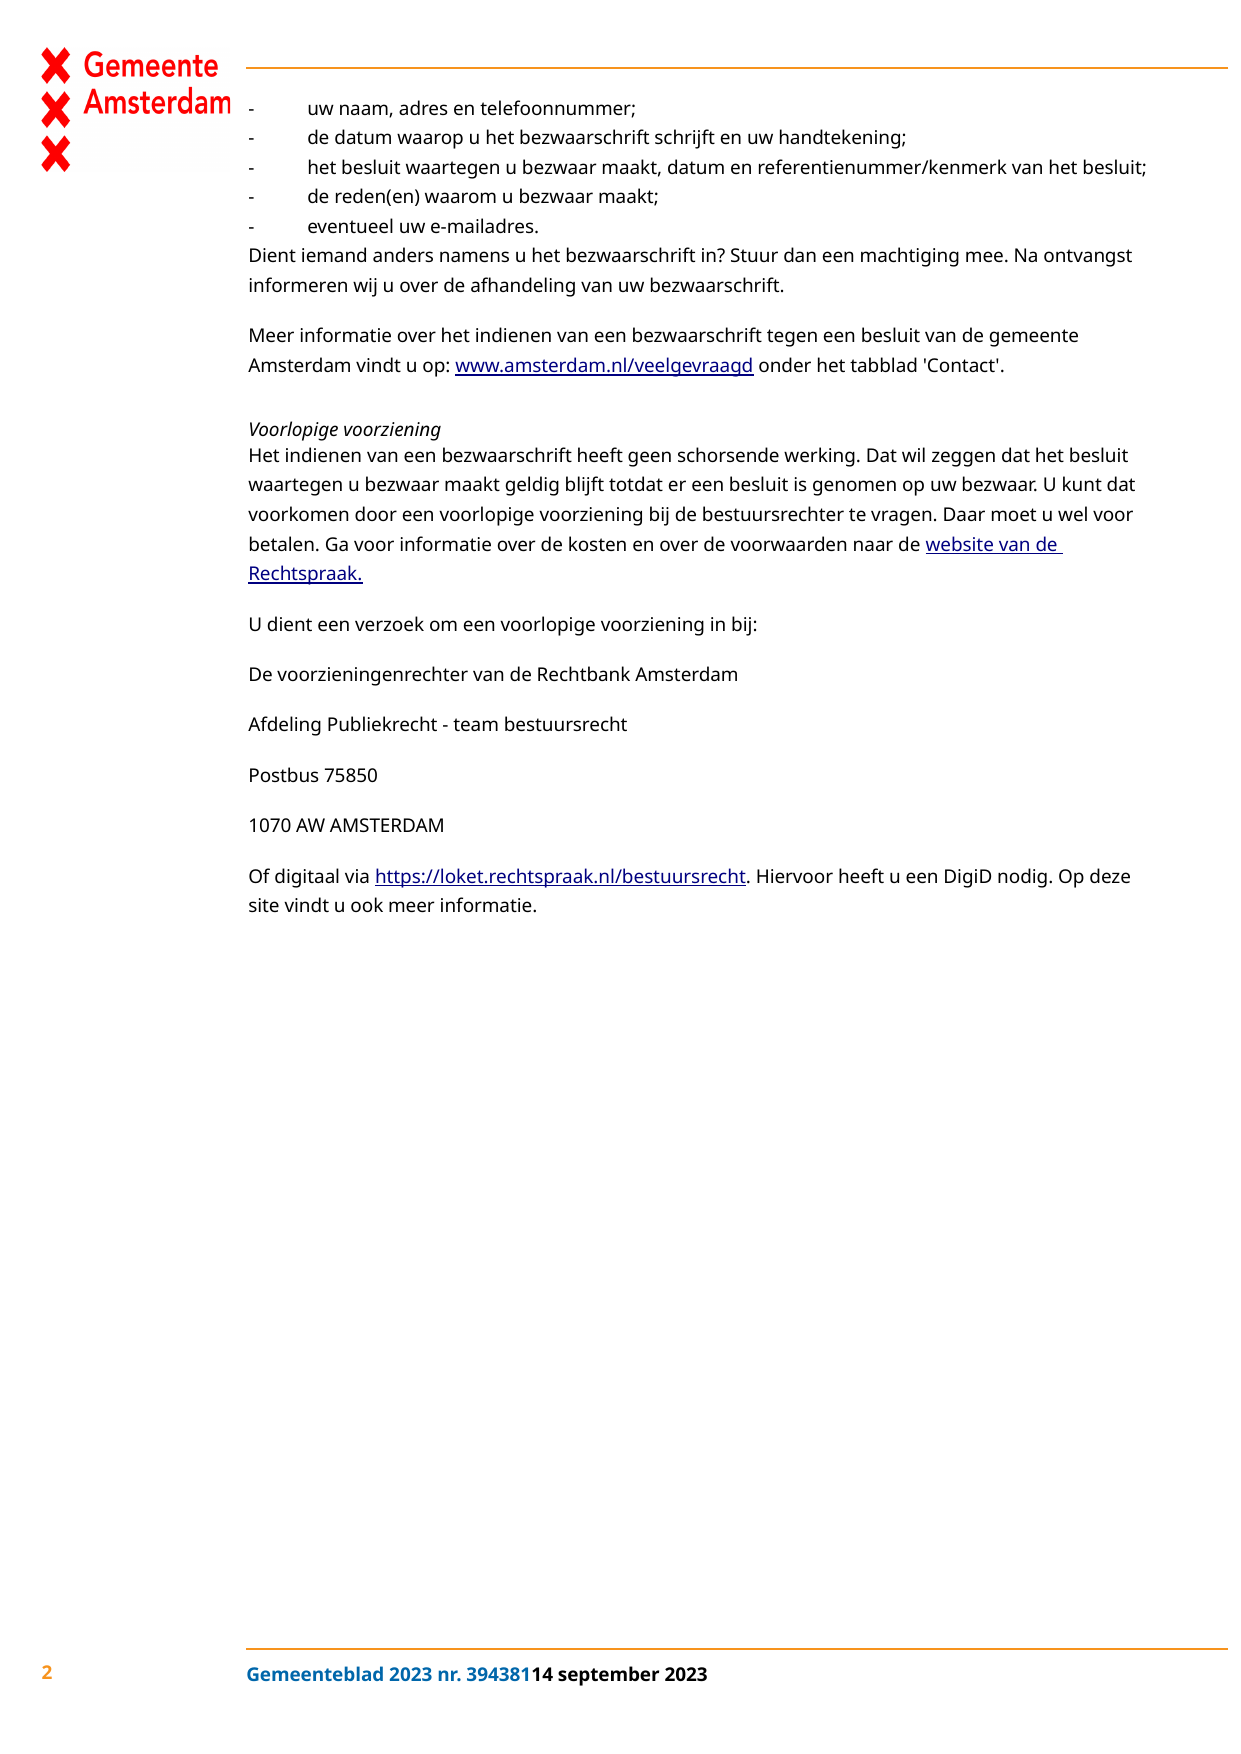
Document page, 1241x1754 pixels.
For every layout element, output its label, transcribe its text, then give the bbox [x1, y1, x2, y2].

text De voorzieningenrechter van de Rechtbank Amsterdam [248, 661, 1152, 687]
list uw naam, adres en telefoonnummer; [248, 95, 1152, 121]
text Meer informatie over het indienen van een bezwaarschrift tegen een besluit van de gemeente Amsterdam vindt u op: www.amsterdam.nl/veelgevraagd onder het tabblad 'Contact'. [248, 323, 1152, 378]
text Afdeling Publiekrecht - team bestuursrecht [248, 712, 1152, 737]
text Voorlopige voorziening [248, 416, 1152, 442]
text U dient een verzoek om een voorlopige voorziening in bij: [248, 611, 1152, 636]
list de datum waarop u het bezwaarschrift schrijft en uw handtekening; [248, 124, 1152, 150]
text Het indienen van een bezwaarschrift heeft geen schorsende werking. Dat wil zeggen dat het besluit waartegen u bezwaar maakt geldig blijft totdat er een besluit is genomen op uw bezwaar. U kunt dat voorkomen door een voorlopige voorziening bij de bestuursrechter te vragen. Daar moet u wel voor betalen. Ga voor informatie over de kosten en over de voorwaarden naar de website van de Rechtspraak. [248, 442, 1152, 586]
list eventueel uw e-mailadres. [248, 213, 1152, 239]
text Postbus 75850 [248, 762, 1152, 788]
picture [41, 47, 231, 172]
text 1070 AW AMSTERDAM [248, 812, 1152, 838]
list het besluit waartegen u bezwaar maakt, datum en referentienummer/kenmerk van het besluit; [248, 154, 1152, 180]
text Of digitaal via https://loket.rechtspraak.nl/bestuursrecht. Hiervoor heeft u een DigiD nodig. Op deze site vindt u ook meer informatie. [248, 863, 1152, 918]
list de reden(en) waarom u bezwaar maakt; [248, 183, 1152, 209]
text Dient iemand anders namens u het bezwaarschrift in? Stuur dan een machtiging mee. Na ontvangst informeren wij u over de afhandeling van uw bezwaarschrift. [248, 243, 1152, 298]
